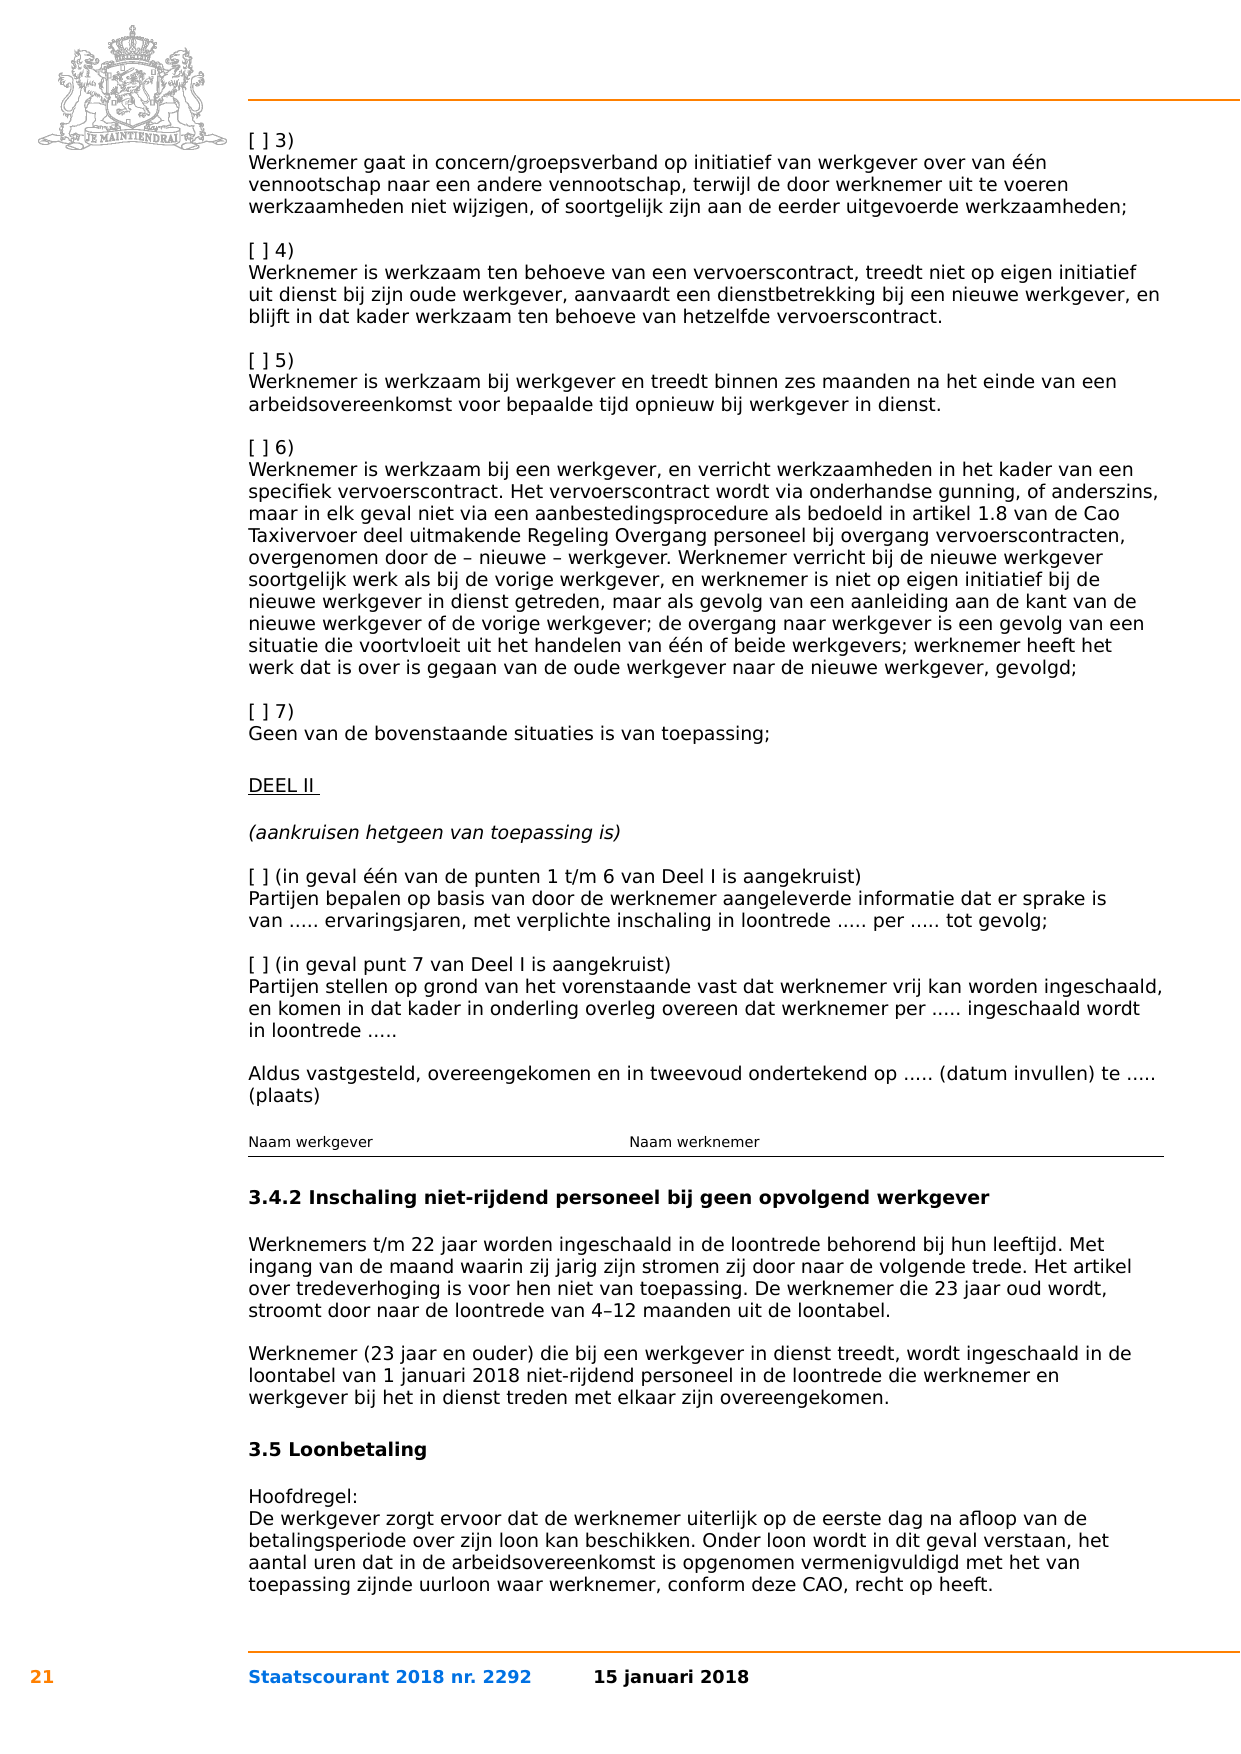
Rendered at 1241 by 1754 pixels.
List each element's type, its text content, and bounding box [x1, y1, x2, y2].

text Werknemer (23 jaar en ouder) die bij een werkgever in dienst treedt, wordt ingeschaald in de loontabel van 1 januari 2018 niet-rijdend personeel in de loontrede die werknemer en werkgever bij het in dienst treden met elkaar zijn overeengekomen. [248, 1343, 1163, 1409]
text Werknemers t/m 22 jaar worden ingeschaald in de loontrede behorend bij hun leeftijd. Met ingang van de maand waarin zij jarig zijn stromen zij door naar de volgende trede. Het artikel over tredeverhoging is voor hen niet van toepassing. De werknemer die 23 jaar oud wordt, stroomt door naar de loontrede van 4–12 maanden uit de loontabel. [248, 1233, 1163, 1321]
subtitle DEEL II [248, 775, 1163, 797]
subtitle 3.5 Loonbetaling [248, 1439, 1163, 1461]
text Hoofdregel: [248, 1486, 1163, 1508]
text Werknemer is werkzaam bij werkgever en treedt binnen zes maanden na het einde van een arbeidsovereenkomst voor bepaalde tijd opnieuw bij werkgever in dienst. [248, 371, 1163, 415]
text [ ] (in geval punt 7 van Deel I is aangekruist) [248, 953, 1163, 976]
picture [38, 25, 227, 150]
text Geen van de bovenstaande situaties is van toepassing; [248, 723, 1163, 745]
text [ ] 4) [248, 240, 1163, 262]
text Partijen stellen op grond van het vorenstaande vast dat werknemer vrij kan worden ingeschaald, en komen in dat kader in onderling overleg overeen dat werknemer per ..... ingeschaald wordt in loontrede ..... [248, 976, 1163, 1041]
text [ ] 5) [248, 349, 1163, 371]
subtitle 3.4.2 Inschaling niet-rijdend personeel bij geen opvolgend werkgever [248, 1187, 1163, 1208]
text Aldus vastgesteld, overeengekomen en in tweevoud ondertekend op ..... (datum invullen) te ..... (plaats) [248, 1063, 1163, 1107]
table_header Naam werkgever [248, 1129, 623, 1156]
text [ ] (in geval één van de punten 1 t/m 6 van Deel I is aangekruist) [248, 866, 1163, 888]
text Werknemer is werkzaam ten behoeve van een vervoerscontract, treedt niet op eigen initiatief uit dienst bij zijn oude werkgever, aanvaardt een dienstbetrekking bij een nieuwe werkgever, en blijft in dat kader werkzaam ten behoeve van hetzelfde vervoerscontract. [248, 262, 1163, 328]
text De werkgever zorgt ervoor dat de werknemer uiterlijk op de eerste dag na afloop van de betalingsperiode over zijn loon kan beschikken. Onder loon wordt in dit geval verstaan, het aantal uren dat in de arbeidsovereenkomst is opgenomen vermenigvuldigd met het van toepassing zijnde uurloon waar werknemer, conform deze CAO, recht op heeft. [248, 1508, 1163, 1596]
text Partijen bepalen op basis van door de werknemer aangeleverde informatie dat er sprake is van ..... ervaringsjaren, met verplichte inschaling in loontrede ..... per ..... tot gevolg; [248, 888, 1163, 932]
table_header Naam werknemer [623, 1129, 1163, 1156]
text [ ] 7) [248, 701, 1163, 723]
text (aankruisen hetgeen van toepassing is) [248, 822, 1163, 844]
text [ ] 6) [248, 437, 1163, 459]
text Werknemer gaat in concern/groepsverband op initiatief van werkgever over van één vennootschap naar een andere vennootschap, terwijl de door werknemer uit te voeren werkzaamheden niet wijzigen, of soortgelijk zijn aan de eerder uitgevoerde werkzaamheden; [248, 152, 1163, 218]
text [ ] 3) [248, 130, 1163, 152]
text Werknemer is werkzaam bij een werkgever, en verricht werkzaamheden in het kader van een specifiek vervoerscontract. Het vervoerscontract wordt via onderhandse gunning, of anderszins, maar in elk geval niet via een aanbestedingsprocedure als bedoeld in artikel 1.8 van de Cao Taxivervoer deel uitmakende Regeling Overgang personeel bij overgang vervoerscontracten, overgenomen door de – nieuwe – werkgever. Werknemer verricht bij de nieuwe werkgever soortgelijk werk als bij de vorige werkgever, en werknemer is niet op eigen initiatief bij de nieuwe werkgever in dienst getreden, maar als gevolg van een aanleiding aan de kant van de nieuwe werkgever of de vorige werkgever; de overgang naar werkgever is een gevolg van een situatie die voortvloeit uit het handelen van één of beide werkgevers; werknemer heeft het werk dat is over is gegaan van de oude werkgever naar de nieuwe werkgever, gevolgd; [248, 459, 1163, 679]
